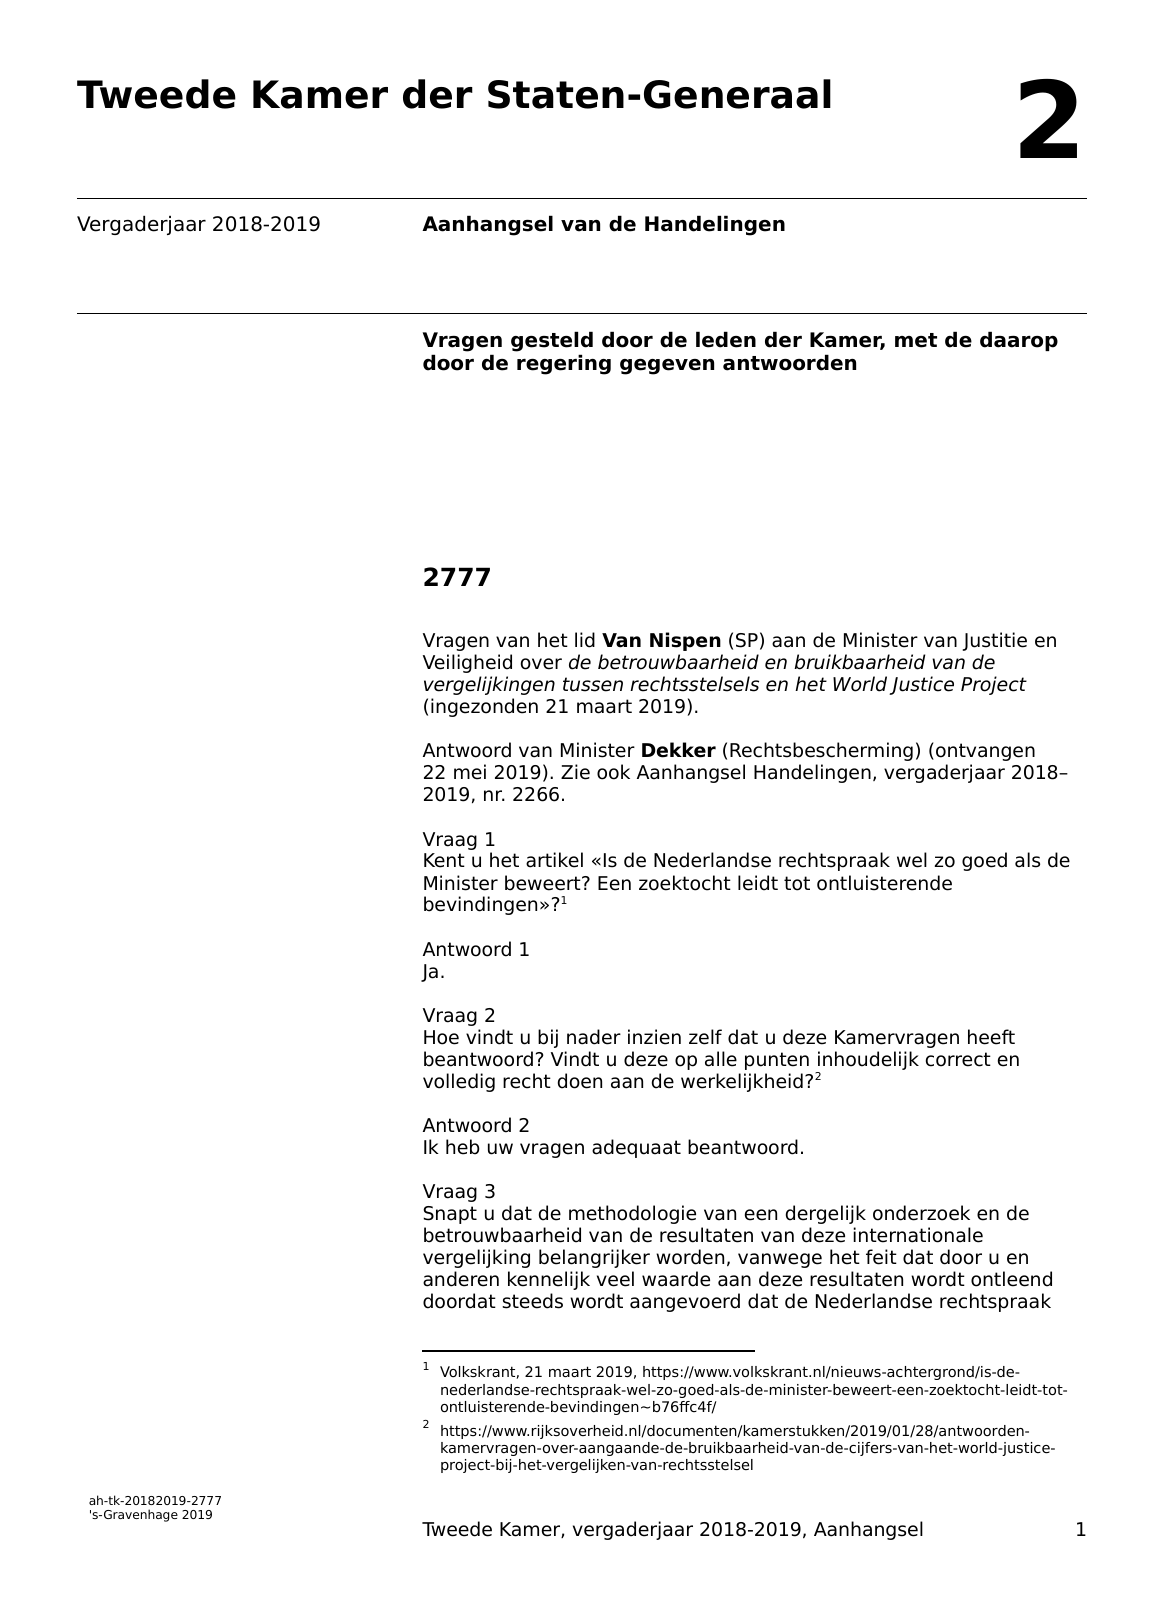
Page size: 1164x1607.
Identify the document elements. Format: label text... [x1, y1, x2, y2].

text 's-Gravenhage 2019 [88, 1508, 323, 1522]
text Vraag 1 [422, 828, 1087, 850]
text ah-tk-20182019-2777 [88, 1494, 323, 1508]
text Kent u het artikel «Is de Nederlandse rechtspraak wel zo goed als de Minister beweert? Een zoektocht leidt tot ontluisterende bevindingen»? [422, 850, 1087, 916]
text Vragen van het lid Van Nispen (SP) aan de Minister van Justitie en Veiligheid over de betrouwbaarheid en bruikbaarheid van de vergelijkingen tussen rechtsstelsels en het World Justice Project (ingezonden 21 maart 2019). [422, 630, 1087, 718]
text Snapt u dat de methodologie van een dergelijk onderzoek en de betrouwbaarheid van de resultaten van deze internationale vergelijking belangrijker worden, vanwege het feit dat door u en anderen kennelijk veel waarde aan deze resultaten wordt ontleend doordat steeds wordt aangevoerd dat de Nederlandse rechtspraak [422, 1203, 1087, 1313]
table_header Tweede Kamer der Staten-Generaal [77, 59, 886, 198]
text Ja. [422, 961, 1087, 982]
text Antwoord 2 [422, 1115, 1087, 1137]
text Antwoord 1 [422, 938, 1087, 961]
table_cell Vragen gesteld door de leden der Kamer, met de daarop door de regering gegeven antwoorden [422, 314, 1087, 375]
table_cell [77, 314, 422, 375]
table_header 2 [886, 59, 1087, 198]
text https://www.rijksoverheid.nl/documenten/kamerstukken/2019/01/28/antwoorden-kamervragen-over-aangaande-de-bruikbaarheid-van-de-cijfers-van-het-world-justice-project-bij-het-vergelijken-van-rechtsstelsel [422, 1418, 1087, 1474]
text Vraag 3 [422, 1181, 1087, 1203]
table_cell Vergaderjaar 2018-2019 [77, 199, 422, 313]
text Antwoord van Minister Dekker (Rechtsbescherming) (ontvangen 22 mei 2019). Zie ook Aanhangsel Handelingen, vergaderjaar 2018–2019, nr. 2266. [422, 740, 1087, 806]
text Hoe vindt u bij nader inzien zelf dat u deze Kamervragen heeft beantwoord? Vindt u deze op alle punten inhoudelijk correct en volledig recht doen aan de werkelijkheid? [422, 1027, 1087, 1093]
table_cell Aanhangsel van de Handelingen [422, 199, 1087, 313]
text Ik heb uw vragen adequaat beantwoord. [422, 1137, 1087, 1159]
text 2777 [422, 563, 1087, 592]
text Vraag 2 [422, 1005, 1087, 1027]
text Volkskrant, 21 maart 2019, https://www.volkskrant.nl/nieuws-achtergrond/is-de-nederlandse-rechtspraak-wel-zo-goed-als-de-minister-beweert-een-zoektocht-leidt-tot-ontluisterende-bevindingen~b76ffc4f/ [422, 1360, 1087, 1416]
